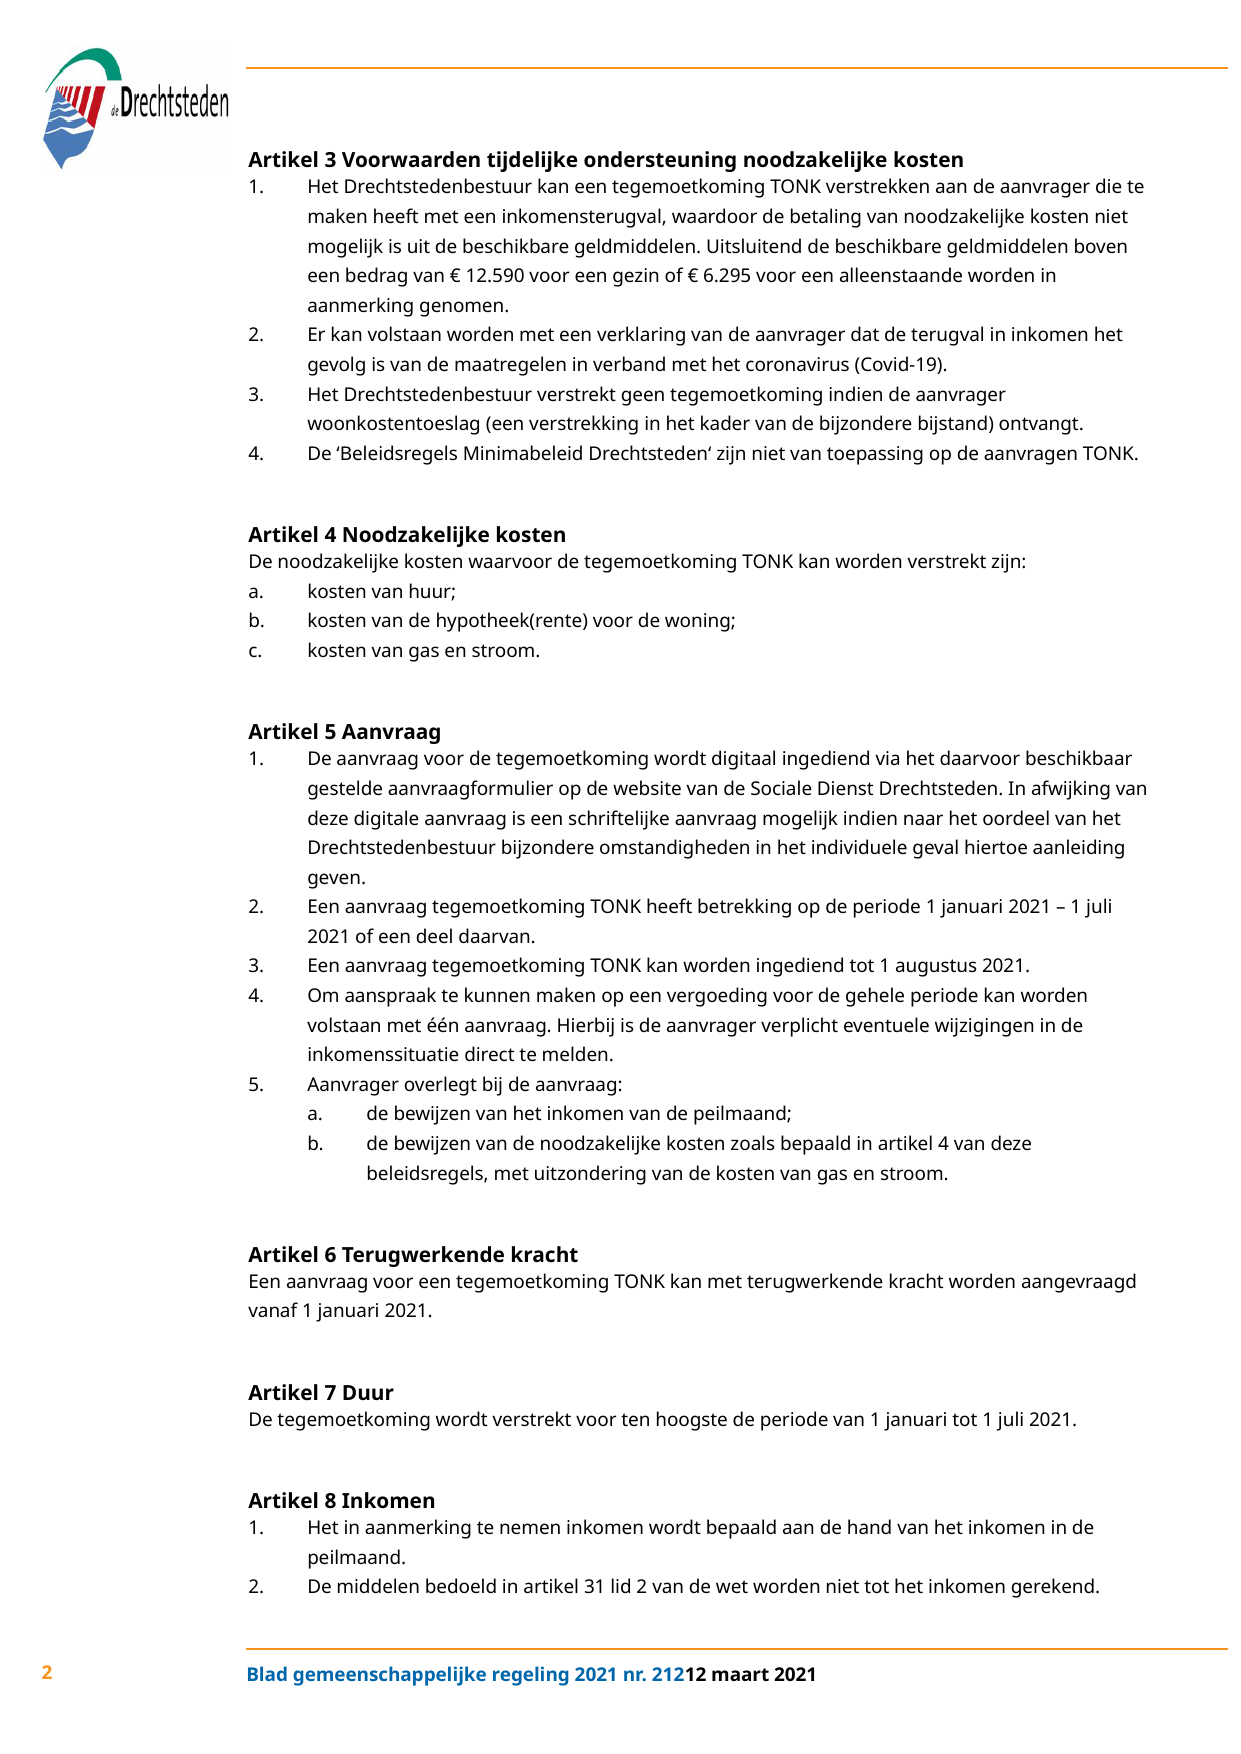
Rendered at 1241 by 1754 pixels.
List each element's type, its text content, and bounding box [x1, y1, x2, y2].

list Het in aanmerking te nemen inkomen wordt bepaald aan de hand van het inkomen in de peilmaand. [248, 1514, 1152, 1570]
list kosten van gas en stroom. [248, 637, 1152, 663]
list De middelen bedoeld in artikel 31 lid 2 van de wet worden niet tot het inkomen gerekend. [248, 1574, 1152, 1599]
list Er kan volstaan worden met een verklaring van de aanvrager dat de terugval in inkomen het gevolg is van de maatregelen in verband met het coronavirus (Covid-19). [248, 322, 1152, 377]
text Artikel 7 Duur [248, 1378, 1152, 1406]
text Een aanvraag voor een tegemoetkoming TONK kan met terugwerkende kracht worden aangevraagd vanaf 1 januari 2021. [248, 1268, 1152, 1323]
text Artikel 6 Terugwerkende kracht [248, 1240, 1152, 1268]
text De tegemoetkoming wordt verstrekt voor ten hoogste de periode van 1 januari tot 1 juli 2021. [248, 1406, 1152, 1432]
text Artikel 8 Inkomen [248, 1486, 1152, 1514]
text De noodzakelijke kosten waarvoor de tegemoetkoming TONK kan worden verstrekt zijn: [248, 548, 1152, 574]
list Een aanvraag tegemoetkoming TONK kan worden ingediend tot 1 augustus 2021. [248, 953, 1152, 978]
text Artikel 5 Aanvraag [248, 717, 1152, 746]
list kosten van huur; [248, 578, 1152, 604]
text Artikel 3 Voorwaarden tijdelijke ondersteuning noodzakelijke kosten [248, 145, 1152, 174]
picture [41, 47, 231, 172]
list Het Drechtstedenbestuur kan een tegemoetkoming TONK verstrekken aan de aanvrager die te maken heeft met een inkomensterugval, waardoor de betaling van noodzakelijke kosten niet mogelijk is uit de beschikbare geldmiddelen. Uitsluitend de beschikbare geldmiddelen boven een bedrag van € 12.590 voor een gezin of € 6.295 voor een alleenstaande worden in aanmerking genomen. [248, 174, 1152, 318]
list kosten van de hypotheek(rente) voor de woning; [248, 607, 1152, 633]
list Een aanvraag tegemoetkoming TONK heeft betrekking op de periode 1 januari 2021 – 1 juli 2021 of een deel daarvan. [248, 893, 1152, 949]
list De aanvraag voor de tegemoetkoming wordt digitaal ingediend via het daarvoor beschikbaar gestelde aanvraagformulier op de website van de Sociale Dienst Drechtsteden. In afwijking van deze digitale aanvraag is een schriftelijke aanvraag mogelijk indien naar het oordeel van het Drechtstedenbestuur bijzondere omstandigheden in het individuele geval hiertoe aanleiding geven. [248, 746, 1152, 889]
list de bewijzen van het inkomen van de peilmaand; [307, 1101, 1152, 1126]
text Artikel 4 Noodzakelijke kosten [248, 520, 1152, 548]
list Het Drechtstedenbestuur verstrekt geen tegemoetkoming indien de aanvrager woonkostentoeslag (een verstrekking in het kader van de bijzondere bijstand) ontvangt. [248, 381, 1152, 436]
list de bewijzen van de noodzakelijke kosten zoals bepaald in artikel 4 van deze beleidsregels, met uitzondering van de kosten van gas en stroom. [307, 1130, 1152, 1185]
list Om aanspraak te kunnen maken op een vergoeding voor de gehele periode kan worden volstaan met één aanvraag. Hierbij is de aanvrager verplicht eventuele wijzigingen in de inkomenssituatie direct te melden. [248, 982, 1152, 1067]
list Aanvrager overlegt bij de aanvraag: [248, 1071, 1152, 1097]
list De ‘Beleidsregels Minimabeleid Drechtsteden‘ zijn niet van toepassing op de aanvragen TONK. [248, 440, 1152, 466]
